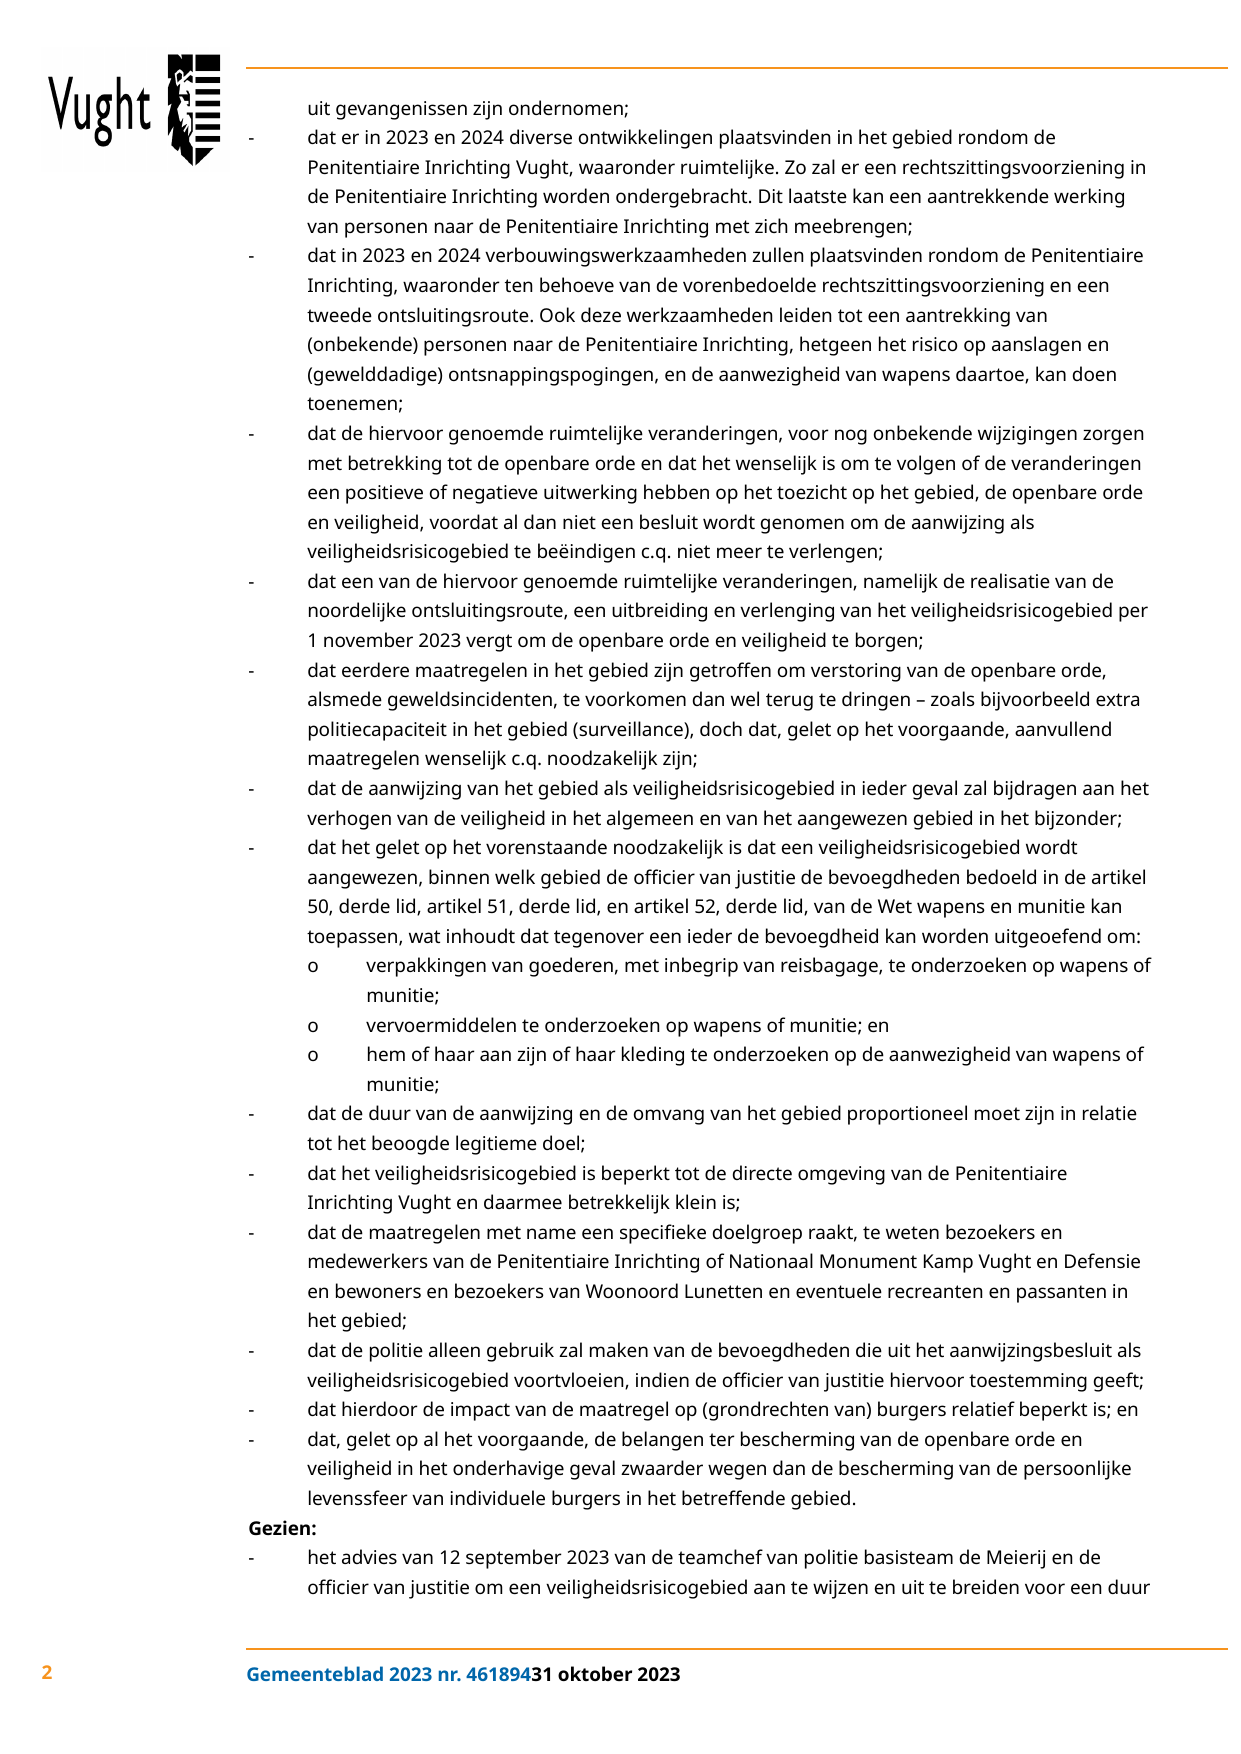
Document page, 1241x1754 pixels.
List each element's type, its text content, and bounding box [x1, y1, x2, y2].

text Gezien: [248, 1515, 1152, 1541]
list dat hierdoor de impact van de maatregel op (grondrechten van) burgers relatief beperkt is; en [248, 1396, 1152, 1422]
list dat de duur van de aanwijzing en de omvang van het gebied proportioneel moet zijn in relatie tot het beoogde legitieme doel; [248, 1101, 1152, 1156]
list verpakkingen van goederen, met inbegrip van reisbagage, te onderzoeken op wapens of munitie; [307, 953, 1152, 1008]
list uit gevangenissen zijn ondernomen; [248, 95, 1152, 121]
list dat er in 2023 en 2024 diverse ontwikkelingen plaatsvinden in het gebied rondom de Penitentiaire Inrichting Vught, waaronder ruimtelijke. Zo zal er een rechtszittingsvoorziening in de Penitentiaire Inrichting worden ondergebracht. Dit laatste kan een aantrekkende werking van personen naar de Penitentiaire Inrichting met zich meebrengen; [248, 124, 1152, 239]
list het advies van 12 september 2023 van de teamchef van politie basisteam de Meierij en de officier van justitie om een veiligheidsrisicogebied aan te wijzen en uit te breiden voor een duur [248, 1544, 1152, 1600]
list dat de aanwijzing van het gebied als veiligheidsrisicogebied in ieder geval zal bijdragen aan het verhogen van de veiligheid in het algemeen en van het aangewezen gebied in het bijzonder; [248, 775, 1152, 831]
list dat een van de hiervoor genoemde ruimtelijke veranderingen, namelijk de realisatie van de noordelijke ontsluitingsroute, een uitbreiding en verlenging van het veiligheidsrisicogebied per 1 november 2023 vergt om de openbare orde en veiligheid te borgen; [248, 568, 1152, 653]
list dat, gelet op al het voorgaande, de belangen ter bescherming van de openbare orde en veiligheid in het onderhavige geval zwaarder wegen dan de bescherming van de persoonlijke levenssfeer van individuele burgers in het betreffende gebied. [248, 1426, 1152, 1511]
list hem of haar aan zijn of haar kleding te onderzoeken op de aanwezigheid van wapens of munitie; [307, 1041, 1152, 1097]
picture [41, 47, 231, 172]
list dat in 2023 en 2024 verbouwingswerkzaamheden zullen plaatsvinden rondom de Penitentiaire Inrichting, waaronder ten behoeve van de vorenbedoelde rechtszittingsvoorziening en een tweede ontsluitingsroute. Ook deze werkzaamheden leiden tot een aantrekking van (onbekende) personen naar de Penitentiaire Inrichting, hetgeen het risico op aanslagen en (gewelddadige) ontsnappingspogingen, en de aanwezigheid van wapens daartoe, kan doen toenemen; [248, 243, 1152, 416]
list dat de politie alleen gebruik zal maken van de bevoegdheden die uit het aanwijzingsbesluit als veiligheidsrisicogebied voortvloeien, indien de officier van justitie hiervoor toestemming geeft; [248, 1337, 1152, 1393]
list dat de hiervoor genoemde ruimtelijke veranderingen, voor nog onbekende wijzigingen zorgen met betrekking tot de openbare orde en dat het wenselijk is om te volgen of de veranderingen een positieve of negatieve uitwerking hebben op het toezicht op het gebied, de openbare orde en veiligheid, voordat al dan niet een besluit wordt genomen om de aanwijzing als veiligheidsrisicogebied te beëindigen c.q. niet meer te verlengen; [248, 420, 1152, 564]
list dat de maatregelen met name een specifieke doelgroep raakt, te weten bezoekers en medewerkers van de Penitentiaire Inrichting of Nationaal Monument Kamp Vught en Defensie en bewoners en bezoekers van Woonoord Lunetten en eventuele recreanten en passanten in het gebied; [248, 1219, 1152, 1333]
list dat het gelet op het vorenstaande noodzakelijk is dat een veiligheidsrisicogebied wordt aangewezen, binnen welk gebied de officier van justitie de bevoegdheden bedoeld in de artikel 50, derde lid, artikel 51, derde lid, en artikel 52, derde lid, van de Wet wapens en munitie kan toepassen, wat inhoudt dat tegenover een ieder de bevoegdheid kan worden uitgeoefend om: [248, 834, 1152, 949]
list dat eerdere maatregelen in het gebied zijn getroffen om verstoring van de openbare orde, alsmede geweldsincidenten, te voorkomen dan wel terug te dringen – zoals bijvoorbeeld extra politiecapaciteit in het gebied (surveillance), doch dat, gelet op het voorgaande, aanvullend maatregelen wenselijk c.q. noodzakelijk zijn; [248, 657, 1152, 771]
list vervoermiddelen te onderzoeken op wapens of munitie; en [307, 1012, 1152, 1038]
list dat het veiligheidsrisicogebied is beperkt tot de directe omgeving van de Penitentiaire Inrichting Vught en daarmee betrekkelijk klein is; [248, 1160, 1152, 1215]
